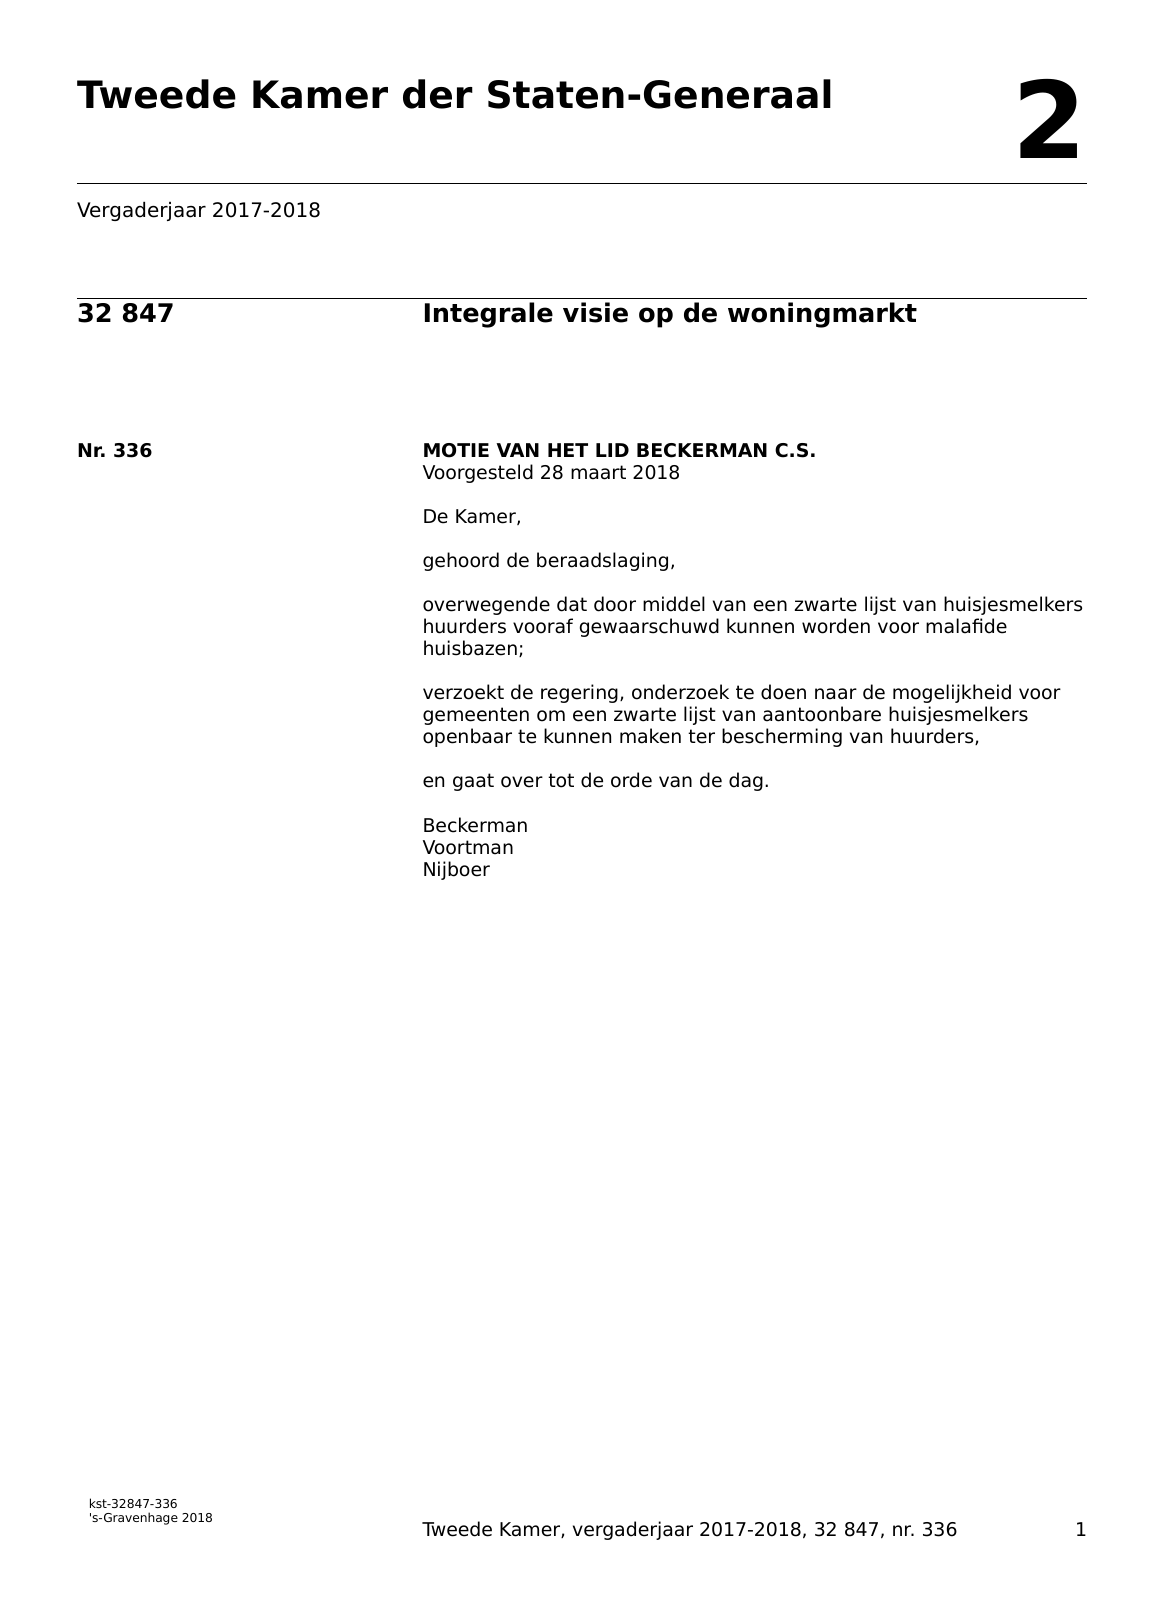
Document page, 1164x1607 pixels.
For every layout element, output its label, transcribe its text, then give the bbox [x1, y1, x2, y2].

text verzoekt de regering, onderzoek te doen naar de mogelijkheid voor gemeenten om een zwarte lijst van aantoonbare huisjesmelkers openbaar te kunnen maken ter bescherming van huurders, [422, 682, 1087, 748]
table_cell Vergaderjaar 2017-2018 [77, 184, 1087, 298]
subtitle Nr. 336 MOTIE VAN HET LID BECKERMAN C.S. [77, 440, 1087, 462]
table_header 2 [886, 59, 1087, 183]
text De Kamer, [422, 506, 1087, 528]
text gehoord de beraadslaging, [422, 550, 1087, 572]
text kst-32847-336 [88, 1497, 323, 1511]
text 's-Gravenhage 2018 [88, 1511, 323, 1525]
text overwegende dat door middel van een zwarte lijst van huisjesmelkers huurders vooraf gewaarschuwd kunnen worden voor malafide huisbazen; [422, 594, 1087, 660]
text en gaat over tot de orde van de dag. [422, 770, 1087, 792]
text Voortman [422, 837, 1087, 858]
text Nijboer [422, 858, 1087, 881]
text Voorgesteld 28 maart 2018 [422, 462, 1087, 484]
text Beckerman [422, 814, 1087, 837]
subtitle 32 847 Integrale visie op de woningmarkt [77, 299, 1087, 329]
table_header Tweede Kamer der Staten-Generaal [77, 59, 886, 183]
